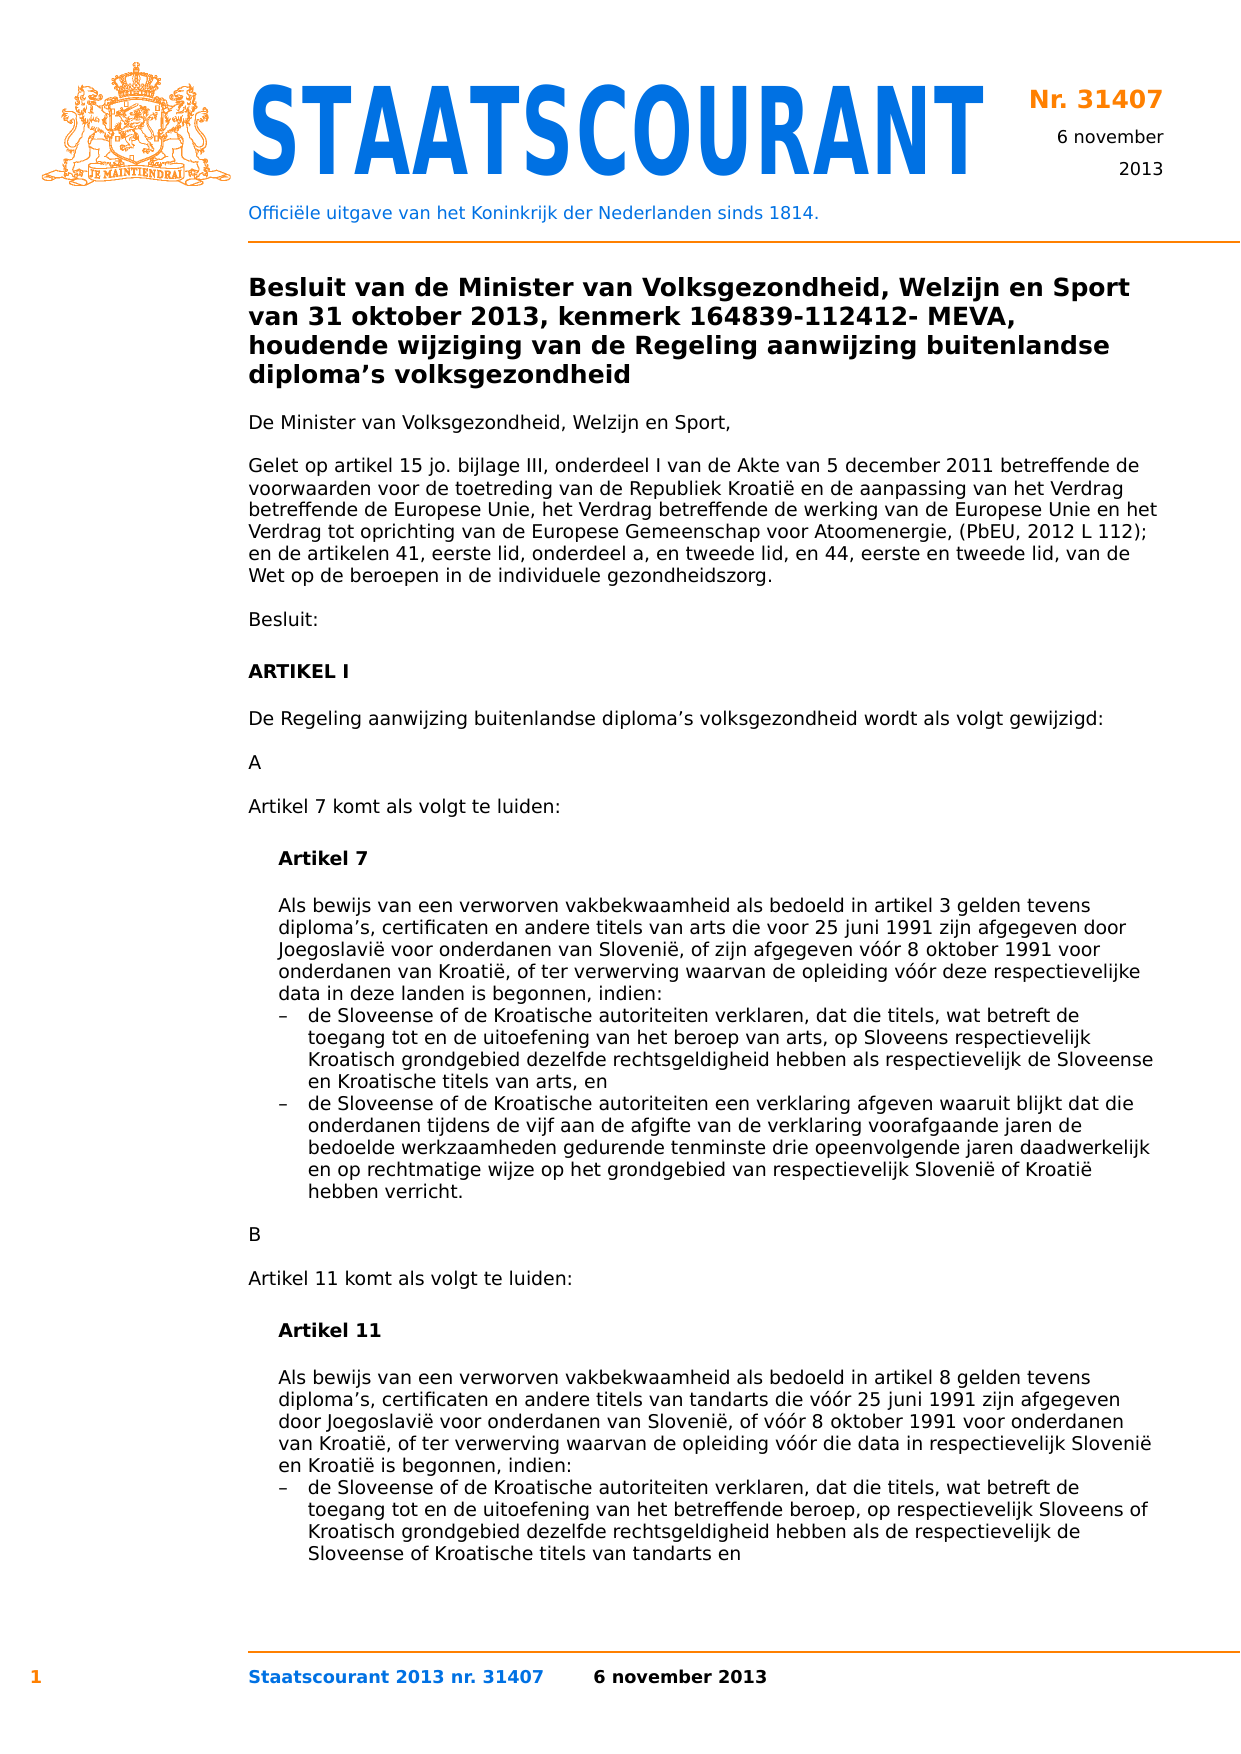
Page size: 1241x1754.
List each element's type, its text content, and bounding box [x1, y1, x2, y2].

table_cell 2013 [998, 153, 1240, 203]
text – de Sloveense of de Kroatische autoriteiten verklaren, dat die titels, wat betreft de toegang tot en de uitoefening van het betreffende beroep, op respectievelijk Sloveens of Kroatisch grondgebied dezelfde rechtsgeldigheid hebben als de respectievelijk de Sloveense of Kroatische titels van tandarts en [278, 1477, 1163, 1565]
table_header STAATSCOURANT [248, 62, 998, 203]
text Artikel 11 komt als volgt te luiden: [248, 1268, 1163, 1290]
table_header [25, 62, 248, 241]
text Als bewijs van een verworven vakbekwaamheid als bedoeld in artikel 8 gelden tevens diploma’s, certificaten en andere titels van tandarts die vóór 25 juni 1991 zijn afgegeven door Joegoslavië voor onderdanen van Slovenië, of vóór 8 oktober 1991 voor onderdanen van Kroatië, of ter verwerving waarvan de opleiding vóór die data in respectievelijk Slovenië en Kroatië is begonnen, indien: [278, 1367, 1163, 1477]
text Als bewijs van een verworven vakbekwaamheid als bedoeld in artikel 3 gelden tevens diploma’s, certificaten en andere titels van arts die voor 25 juni 1991 zijn afgegeven door Joegoslavië voor onderdanen van Slovenië, of zijn afgegeven vóór 8 oktober 1991 voor onderdanen van Kroatië, of ter verwerving waarvan de opleiding vóór deze respectievelijke data in deze landen is begonnen, indien: [278, 895, 1163, 1005]
text Artikel 7 komt als volgt te luiden: [248, 796, 1163, 818]
text A [248, 752, 1163, 774]
text – de Sloveense of de Kroatische autoriteiten een verklaring afgeven waaruit blijkt dat die onderdanen tijdens de vijf aan de afgifte van de verklaring voorafgaande jaren de bedoelde werkzaamheden gedurende tenminste drie opeenvolgende jaren daadwerkelijk en op rechtmatige wijze op het grondgebied van respectievelijk Slovenië of Kroatië hebben verricht. [278, 1093, 1163, 1202]
picture [41, 62, 231, 186]
text De Minister van Volksgezondheid, Welzijn en Sport, [248, 412, 1163, 433]
text B [248, 1224, 1163, 1246]
subtitle Artikel 11 [278, 1320, 1163, 1342]
table_cell 6 november [998, 121, 1240, 153]
table_header Nr. 31407 [998, 62, 1240, 121]
subtitle ARTIKEL I [248, 661, 1163, 683]
table_cell Officiële uitgave van het Koninkrijk der Nederlanden sinds 1814. [248, 203, 1240, 241]
subtitle Artikel 7 [278, 848, 1163, 870]
text De Regeling aanwijzing buitenlandse diploma’s volksgezondheid wordt als volgt gewijzigd: [248, 708, 1163, 730]
subtitle Besluit van de Minister van Volksgezondheid, Welzijn en Sport van 31 oktober 2013, kenmerk 164839-112412- MEVA, houdende wijziging van de Regeling aanwijzing buitenlandse diploma’s volksgezondheid [248, 273, 1163, 390]
text Gelet op artikel 15 jo. bijlage III, onderdeel I van de Akte van 5 december 2011 betreffende de voorwaarden voor de toetreding van de Republiek Kroatië en de aanpassing van het Verdrag betreffende de Europese Unie, het Verdrag betreffende de werking van de Europese Unie en het Verdrag tot oprichting van de Europese Gemeenschap voor Atoomenergie, (PbEU, 2012 L 112); en de artikelen 41, eerste lid, onderdeel a, en tweede lid, en 44, eerste en tweede lid, van de Wet op de beroepen in de individuele gezondheidszorg. [248, 455, 1163, 587]
text – de Sloveense of de Kroatische autoriteiten verklaren, dat die titels, wat betreft de toegang tot en de uitoefening van het beroep van arts, op Sloveens respectievelijk Kroatisch grondgebied dezelfde rechtsgeldigheid hebben als respectievelijk de Sloveense en Kroatische titels van arts, en [278, 1005, 1163, 1093]
text Besluit: [248, 609, 1163, 631]
